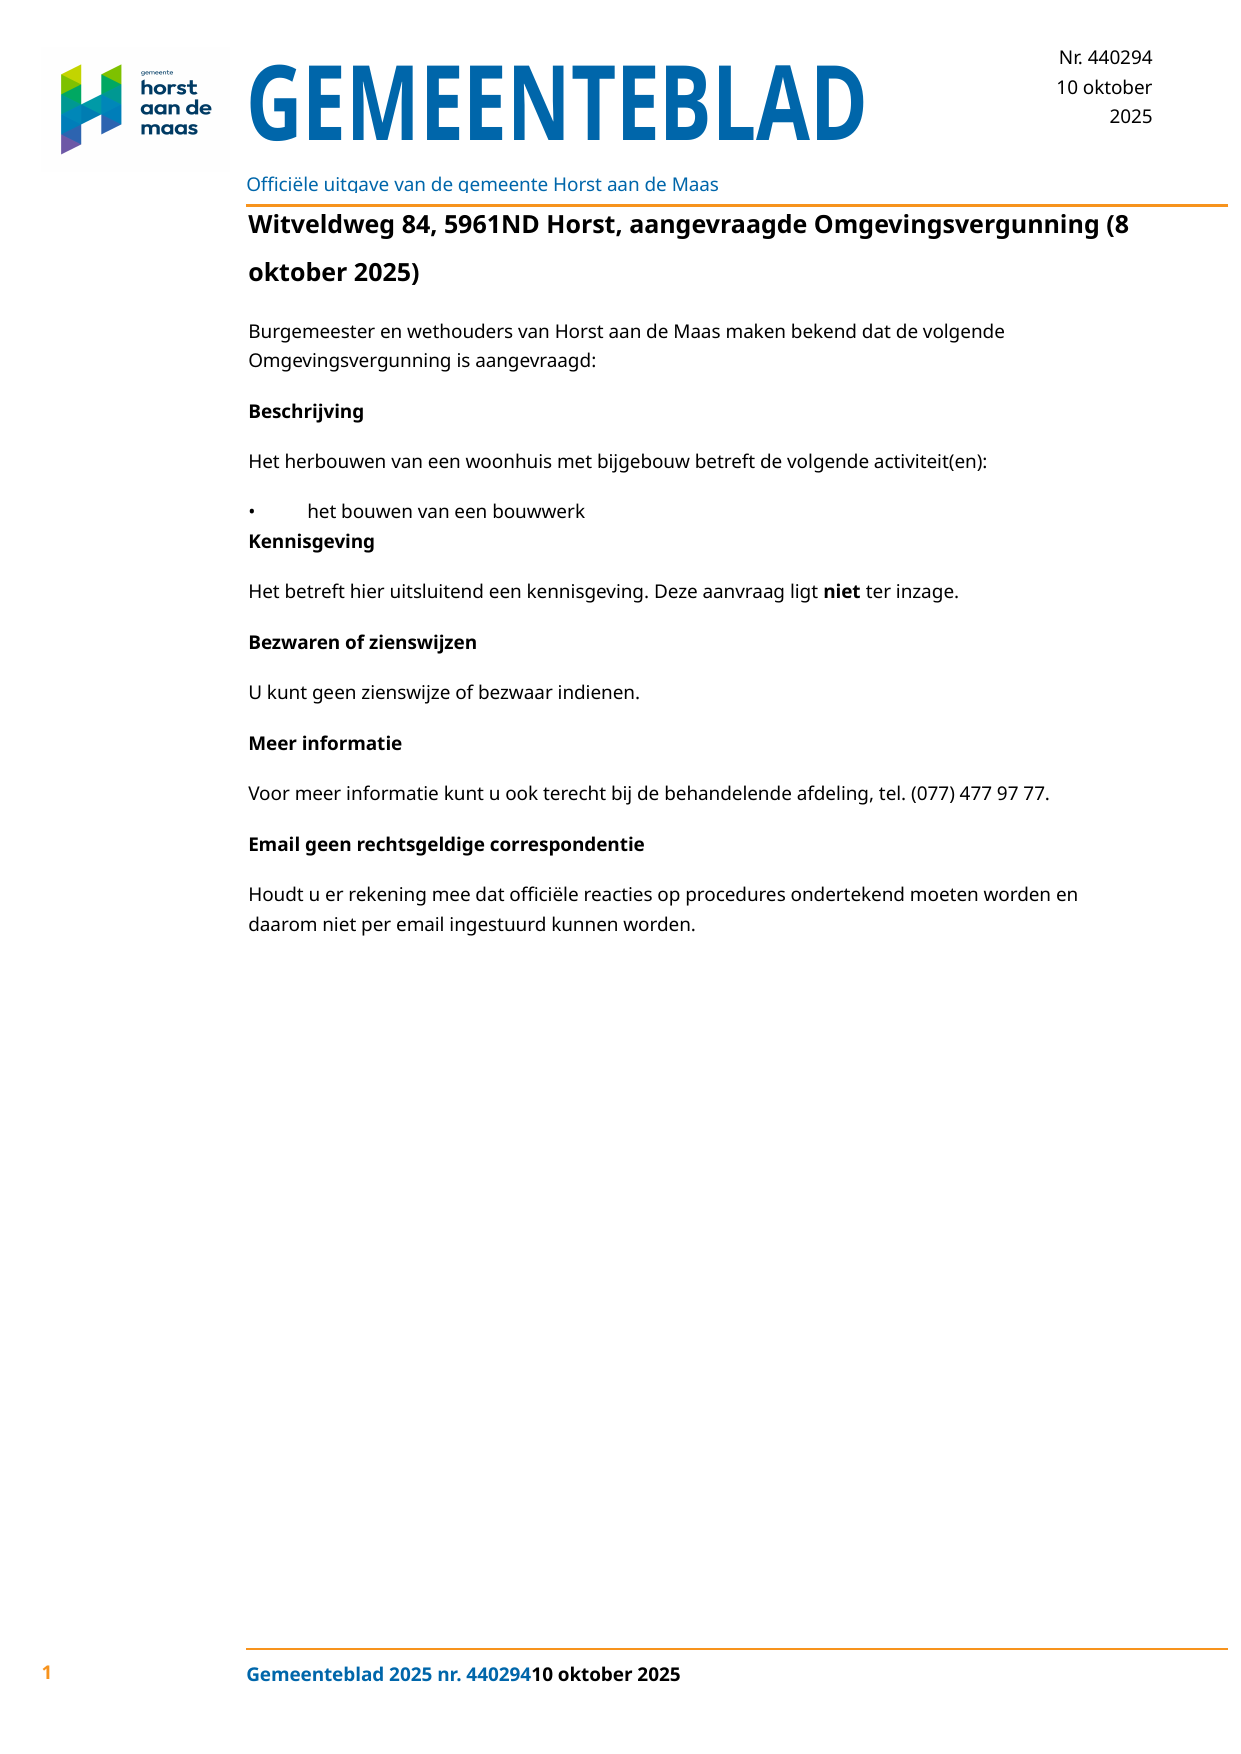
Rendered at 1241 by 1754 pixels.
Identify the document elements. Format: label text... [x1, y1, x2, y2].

text Meer informatie [248, 730, 1152, 756]
text Burgemeester en wethouders van Horst aan de Maas maken bekend dat de volgende Omgevingsvergunning is aangevraagd: [248, 318, 1152, 373]
text Kennisgeving [248, 528, 1152, 554]
text Het herbouwen van een woonhuis met bijgebouw betreft de volgende activiteit(en): [248, 448, 1152, 474]
text Het betreft hier uitsluitend een kennisgeving. Deze aanvraag ligt niet ter inzage. [248, 579, 1152, 604]
text Beschrijving [248, 398, 1152, 424]
text Voor meer informatie kunt u ook terecht bij de behandelende afdeling, tel. (077) 477 97 77. [248, 780, 1152, 806]
text Houdt u er rekening mee dat officiële reacties op procedures ondertekend moeten worden en daarom niet per email ingestuurd kunnen worden. [248, 881, 1152, 937]
list het bouwen van een bouwwerk [248, 499, 1152, 524]
text Witveldweg 84, 5961ND Horst, aangevraagde Omgevingsvergunning (8 oktober 2025) [248, 207, 1152, 288]
text Bezwaren of zienswijzen [248, 629, 1152, 655]
text Email geen rechtsgeldige correspondentie [248, 831, 1152, 857]
text U kunt geen zienswijze of bezwaar indienen. [248, 679, 1152, 705]
picture [41, 47, 231, 172]
